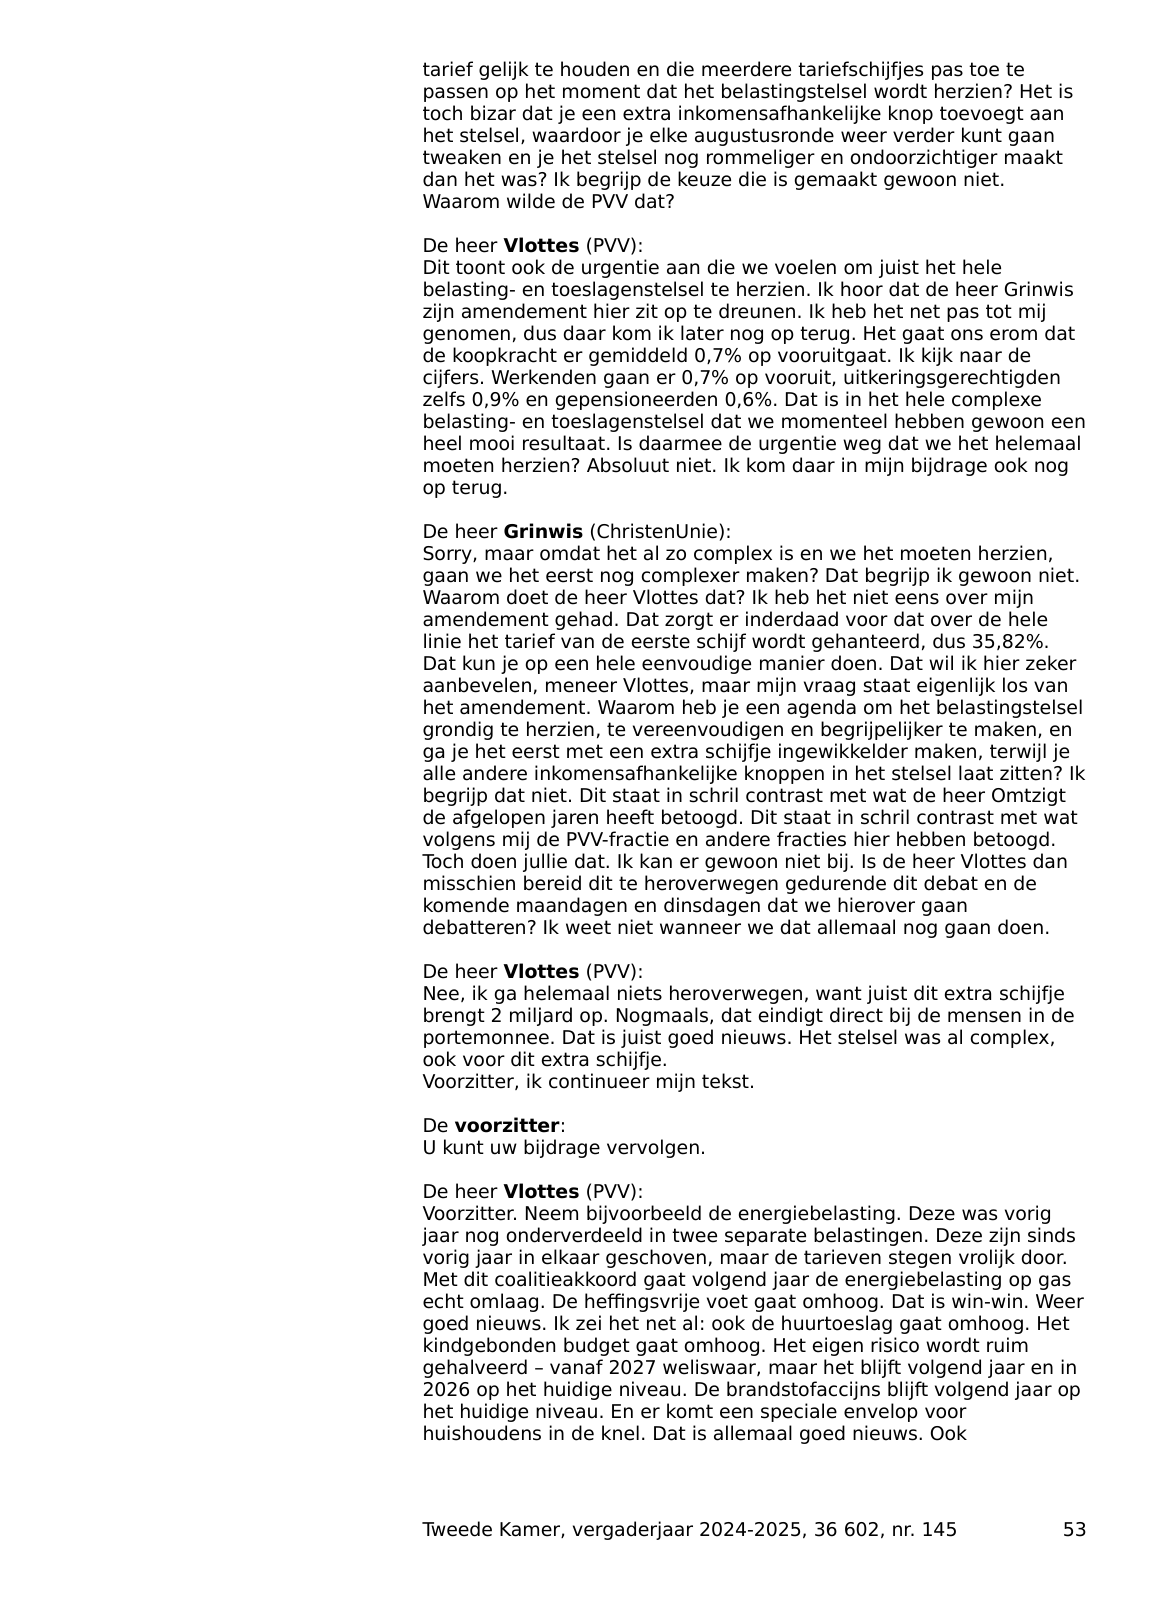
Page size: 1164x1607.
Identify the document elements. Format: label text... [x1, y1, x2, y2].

text De heer Grinwis (ChristenUnie): [422, 521, 1087, 543]
text De voorzitter: [422, 1115, 1087, 1137]
text De heer Vlottes (PVV): [422, 1181, 1087, 1203]
text Nee, ik ga helemaal niets heroverwegen, want juist dit extra schijfje brengt 2 miljard op. Nogmaals, dat eindigt direct bij de mensen in de portemonnee. Dat is juist goed nieuws. Het stelsel was al complex, ook voor dit extra schijfje. [422, 983, 1087, 1071]
text Voorzitter. Neem bijvoorbeeld de energiebelasting. Deze was vorig jaar nog onderverdeeld in twee separate belastingen. Deze zijn sinds vorig jaar in elkaar geschoven, maar de tarieven stegen vrolijk door. Met dit coalitieakkoord gaat volgend jaar de energiebelasting op gas echt omlaag. De heffingsvrije voet gaat omhoog. Dat is win-win. Weer goed nieuws. Ik zei het net al: ook de huurtoeslag gaat omhoog. Het kindgebonden budget gaat omhoog. Het eigen risico wordt ruim gehalveerd – vanaf 2027 weliswaar, maar het blijft volgend jaar en in 2026 op het huidige niveau. De brandstofaccijns blijft volgend jaar op het huidige niveau. En er komt een speciale envelop voor huishoudens in de knel. Dat is allemaal goed nieuws. Ook [422, 1203, 1087, 1445]
text Dit toont ook de urgentie aan die we voelen om juist het hele belasting- en toeslagenstelsel te herzien. Ik hoor dat de heer Grinwis zijn amendement hier zit op te dreunen. Ik heb het net pas tot mij genomen, dus daar kom ik later nog op terug. Het gaat ons erom dat de koopkracht er gemiddeld 0,7% op vooruitgaat. Ik kijk naar de cijfers. Werkenden gaan er 0,7% op vooruit, uitkeringsgerechtigden zelfs 0,9% en gepensioneerden 0,6%. Dat is in het hele complexe belasting- en toeslagenstelsel dat we momenteel hebben gewoon een heel mooi resultaat. Is daarmee de urgentie weg dat we het helemaal moeten herzien? Absoluut niet. Ik kom daar in mijn bijdrage ook nog op terug. [422, 257, 1087, 499]
text Sorry, maar omdat het al zo complex is en we het moeten herzien, gaan we het eerst nog complexer maken? Dat begrijp ik gewoon niet. Waarom doet de heer Vlottes dat? Ik heb het niet eens over mijn amendement gehad. Dat zorgt er inderdaad voor dat over de hele linie het tarief van de eerste schijf wordt gehanteerd, dus 35,82%. Dat kun je op een hele eenvoudige manier doen. Dat wil ik hier zeker aanbevelen, meneer Vlottes, maar mijn vraag staat eigenlijk los van het amendement. Waarom heb je een agenda om het belastingstelsel grondig te herzien, te vereenvoudigen en begrijpelijker te maken, en ga je het eerst met een extra schijfje ingewikkelder maken, terwijl je alle andere inkomensafhankelijke knoppen in het stelsel laat zitten? Ik begrijp dat niet. Dit staat in schril contrast met wat de heer Omtzigt de afgelopen jaren heeft betoogd. Dit staat in schril contrast met wat volgens mij de PVV-fractie en andere fracties hier hebben betoogd. Toch doen jullie dat. Ik kan er gewoon niet bij. Is de heer Vlottes dan misschien bereid dit te heroverwegen gedurende dit debat en de komende maandagen en dinsdagen dat we hierover gaan debatteren? Ik weet niet wanneer we dat allemaal nog gaan doen. [422, 543, 1087, 939]
text tarief gelijk te houden en die meerdere tariefschijfjes pas toe te passen op het moment dat het belastingstelsel wordt herzien? Het is toch bizar dat je een extra inkomensafhankelijke knop toevoegt aan het stelsel, waardoor je elke augustusronde weer verder kunt gaan tweaken en je het stelsel nog rommeliger en ondoorzichtiger maakt dan het was? Ik begrijp de keuze die is gemaakt gewoon niet. Waarom wilde de PVV dat? [422, 59, 1087, 213]
text De heer Vlottes (PVV): [422, 235, 1087, 257]
text U kunt uw bijdrage vervolgen. [422, 1137, 1087, 1159]
text Voorzitter, ik continueer mijn tekst. [422, 1071, 1087, 1093]
text De heer Vlottes (PVV): [422, 961, 1087, 983]
